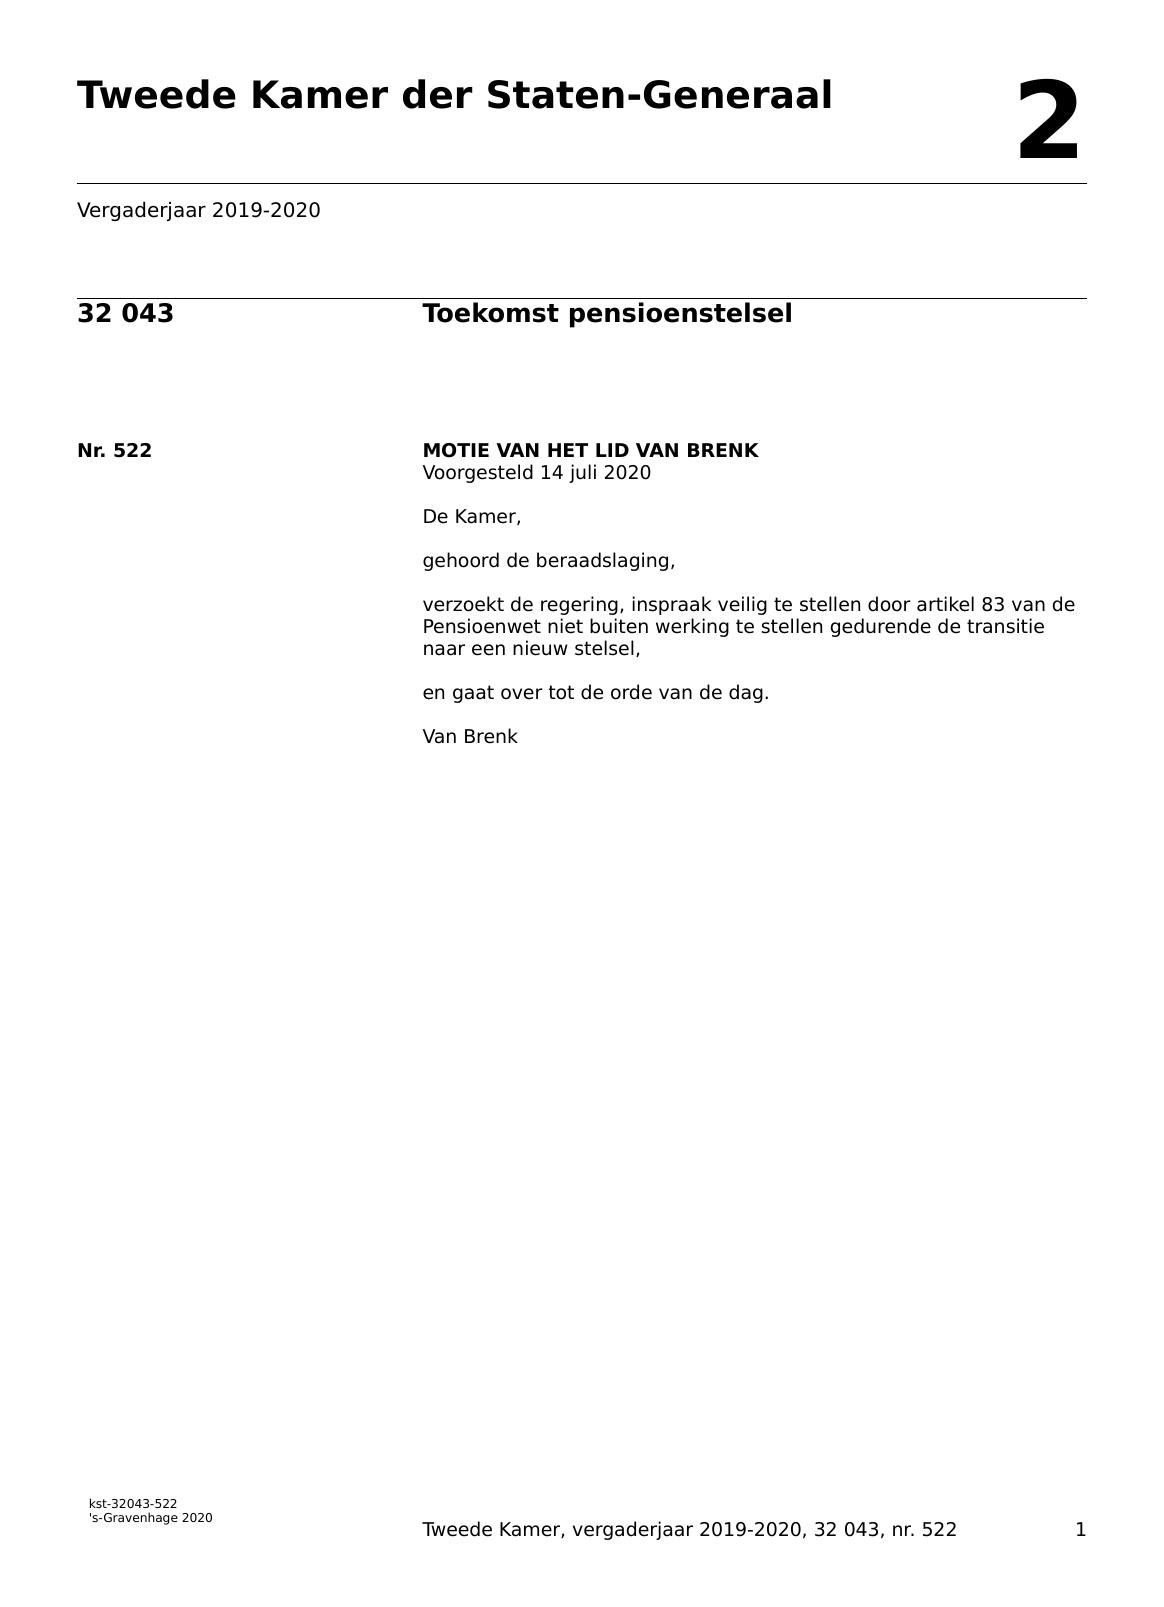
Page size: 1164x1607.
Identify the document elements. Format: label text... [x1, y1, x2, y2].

subtitle Nr. 522 MOTIE VAN HET LID VAN BRENK [77, 440, 1087, 462]
table_header Tweede Kamer der Staten-Generaal [77, 59, 886, 183]
text gehoord de beraadslaging, [422, 550, 1087, 572]
text De Kamer, [422, 506, 1087, 528]
subtitle 32 043 Toekomst pensioenstelsel [77, 299, 1087, 329]
text Voorgesteld 14 juli 2020 [422, 462, 1087, 484]
text kst-32043-522 [88, 1497, 323, 1511]
text en gaat over tot de orde van de dag. [422, 682, 1087, 704]
text 's-Gravenhage 2020 [88, 1511, 323, 1525]
text Van Brenk [422, 726, 1087, 748]
table_header 2 [886, 59, 1087, 183]
text verzoekt de regering, inspraak veilig te stellen door artikel 83 van de Pensioenwet niet buiten werking te stellen gedurende de transitie naar een nieuw stelsel, [422, 594, 1087, 660]
table_cell Vergaderjaar 2019-2020 [77, 184, 1087, 298]
